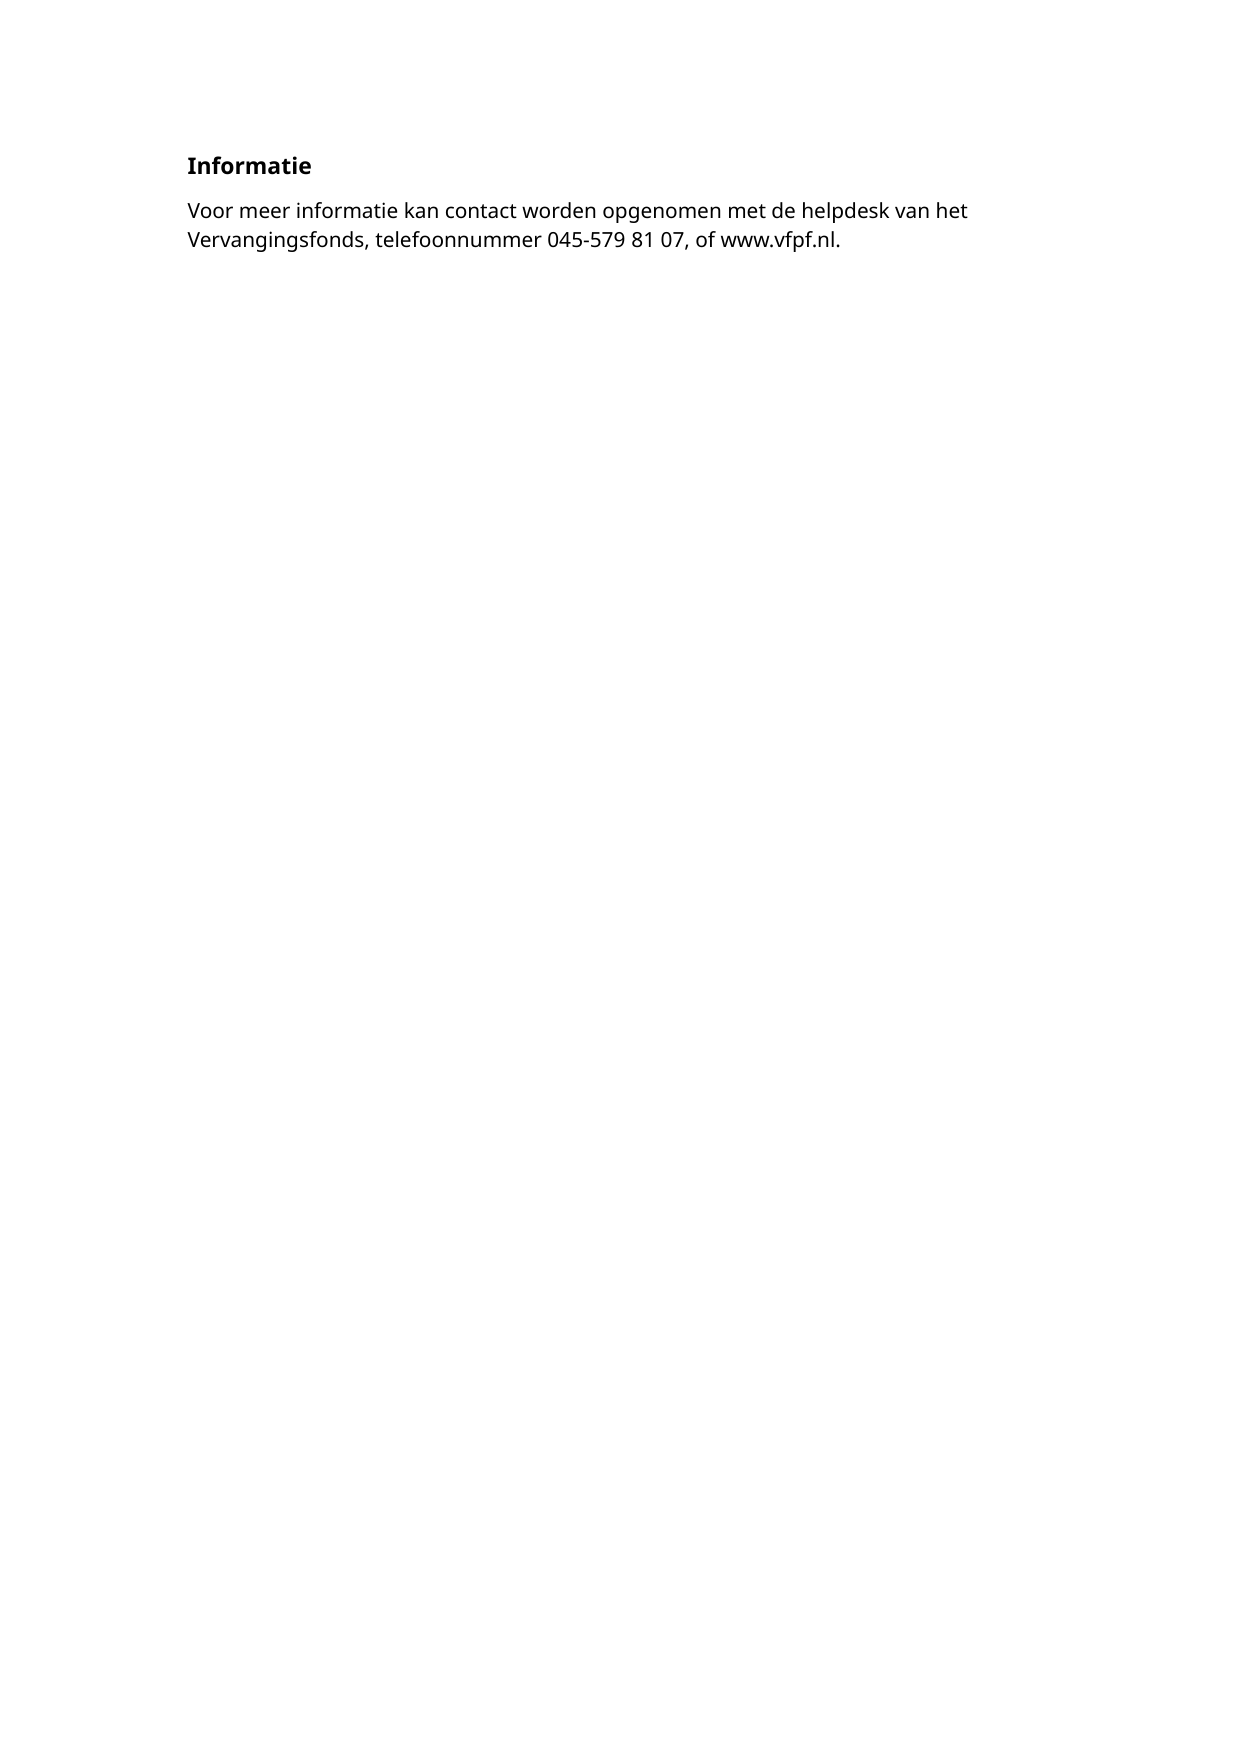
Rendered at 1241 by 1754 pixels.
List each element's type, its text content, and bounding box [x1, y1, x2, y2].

text Voor meer informatie kan contact worden opgenomen met de helpdesk van het Vervangingsfonds, telefoonnummer 045-579 81 07, of www.vfpf.nl. [187, 196, 1053, 253]
subtitle Informatie [187, 150, 1053, 181]
